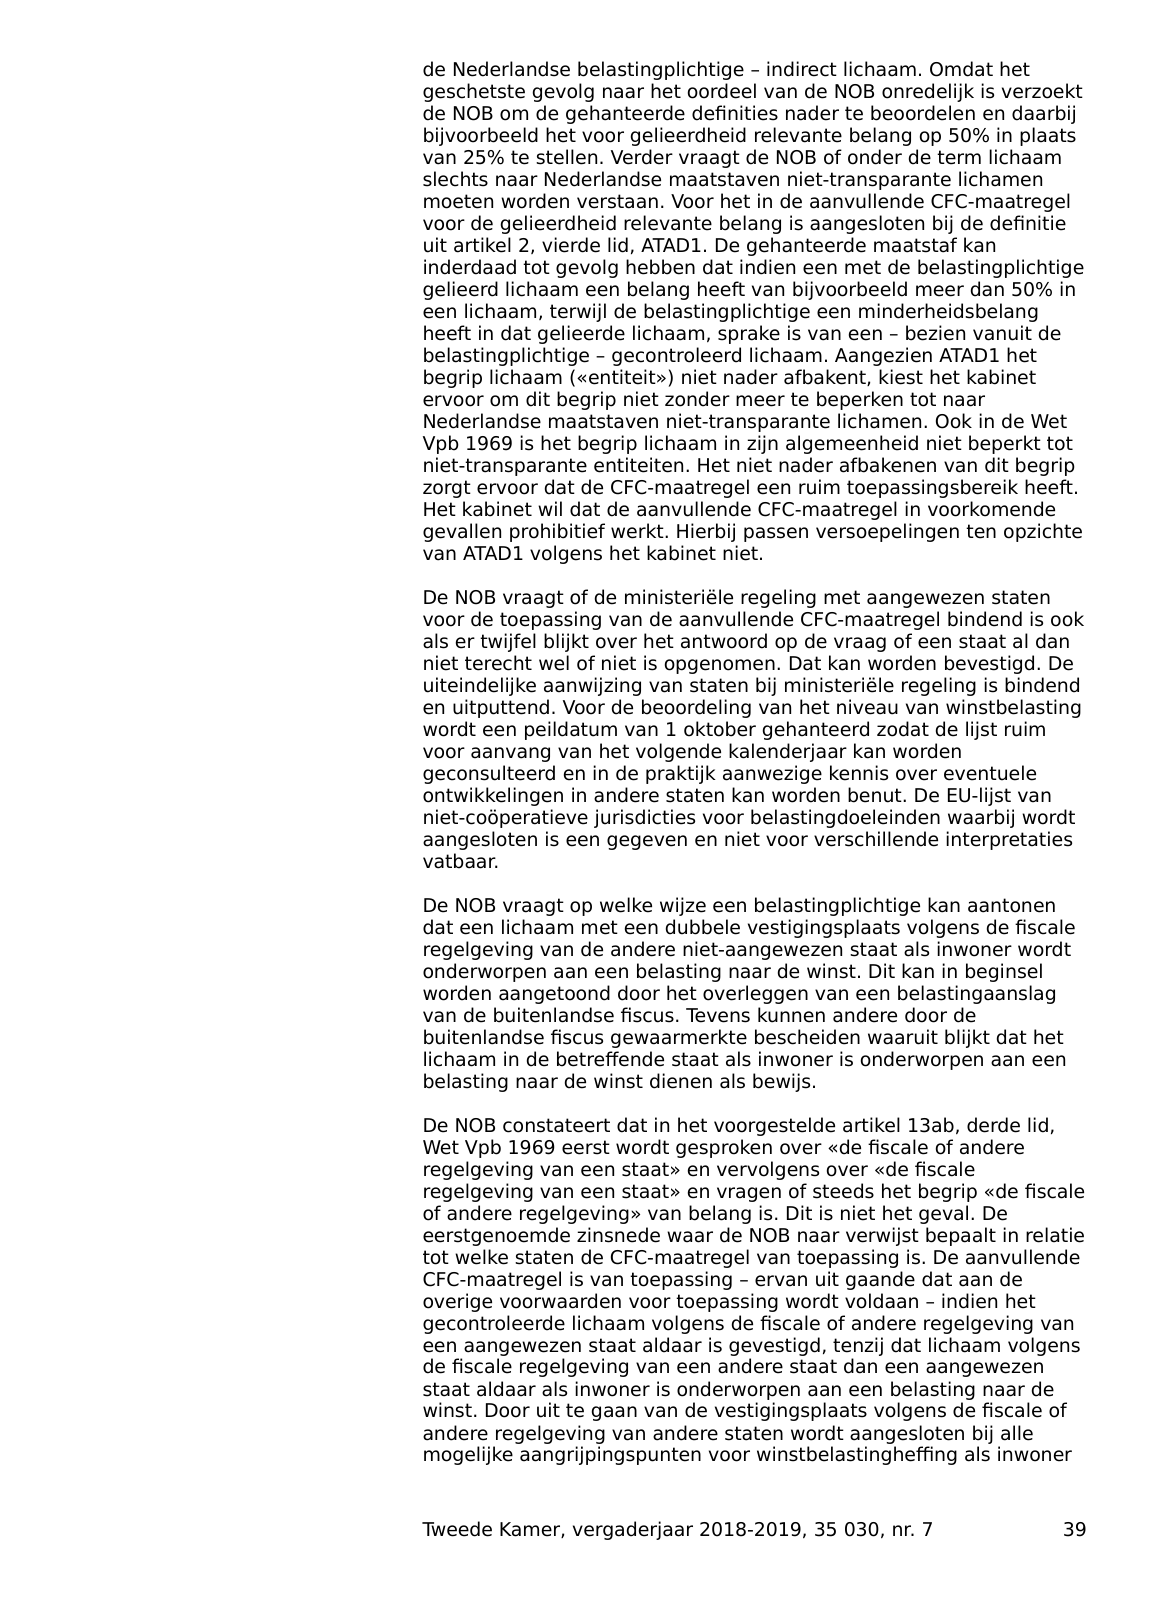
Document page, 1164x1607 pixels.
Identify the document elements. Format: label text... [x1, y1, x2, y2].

text De NOB vraagt of de ministeriële regeling met aangewezen staten voor de toepassing van de aanvullende CFC-maatregel bindend is ook als er twijfel blijkt over het antwoord op de vraag of een staat al dan niet terecht wel of niet is opgenomen. Dat kan worden bevestigd. De uiteindelijke aanwijzing van staten bij ministeriële regeling is bindend en uitputtend. Voor de beoordeling van het niveau van winstbelasting wordt een peildatum van 1 oktober gehanteerd zodat de lijst ruim voor aanvang van het volgende kalenderjaar kan worden geconsulteerd en in de praktijk aanwezige kennis over eventuele ontwikkelingen in andere staten kan worden benut. De EU-lijst van niet-coöperatieve jurisdicties voor belastingdoeleinden waarbij wordt aangesloten is een gegeven en niet voor verschillende interpretaties vatbaar. [422, 587, 1087, 872]
text De NOB vraagt op welke wijze een belastingplichtige kan aantonen dat een lichaam met een dubbele vestigingsplaats volgens de fiscale regelgeving van de andere niet-aangewezen staat als inwoner wordt onderworpen aan een belasting naar de winst. Dit kan in beginsel worden aangetoond door het overleggen van een belastingaanslag van de buitenlandse fiscus. Tevens kunnen andere door de buitenlandse fiscus gewaarmerkte bescheiden waaruit blijkt dat het lichaam in de betreffende staat als inwoner is onderworpen aan een belasting naar de winst dienen als bewijs. [422, 895, 1087, 1092]
text De NOB constateert dat in het voorgestelde artikel 13ab, derde lid, Wet Vpb 1969 eerst wordt gesproken over «de fiscale of andere regelgeving van een staat» en vervolgens over «de fiscale regelgeving van een staat» en vragen of steeds het begrip «de fiscale of andere regelgeving» van belang is. Dit is niet het geval. De eerstgenoemde zinsnede waar de NOB naar verwijst bepaalt in relatie tot welke staten de CFC-maatregel van toepassing is. De aanvullende CFC-maatregel is van toepassing – ervan uit gaande dat aan de overige voorwaarden voor toepassing wordt voldaan – indien het gecontroleerde lichaam volgens de fiscale of andere regelgeving van een aangewezen staat aldaar is gevestigd, tenzij dat lichaam volgens de fiscale regelgeving van een andere staat dan een aangewezen staat aldaar als inwoner is onderworpen aan een belasting naar de winst. Door uit te gaan van de vestigingsplaats volgens de fiscale of andere regelgeving van andere staten wordt aangesloten bij alle mogelijke aangrijpingspunten voor winstbelastingheffing als inwoner [422, 1115, 1087, 1466]
text de Nederlandse belastingplichtige – indirect lichaam. Omdat het geschetste gevolg naar het oordeel van de NOB onredelijk is verzoekt de NOB om de gehanteerde definities nader te beoordelen en daarbij bijvoorbeeld het voor gelieerdheid relevante belang op 50% in plaats van 25% te stellen. Verder vraagt de NOB of onder de term lichaam slechts naar Nederlandse maatstaven niet-transparante lichamen moeten worden verstaan. Voor het in de aanvullende CFC-maatregel voor de gelieerdheid relevante belang is aangesloten bij de definitie uit artikel 2, vierde lid, ATAD1. De gehanteerde maatstaf kan inderdaad tot gevolg hebben dat indien een met de belastingplichtige gelieerd lichaam een belang heeft van bijvoorbeeld meer dan 50% in een lichaam, terwijl de belastingplichtige een minderheidsbelang heeft in dat gelieerde lichaam, sprake is van een – bezien vanuit de belastingplichtige – gecontroleerd lichaam. Aangezien ATAD1 het begrip lichaam («entiteit») niet nader afbakent, kiest het kabinet ervoor om dit begrip niet zonder meer te beperken tot naar Nederlandse maatstaven niet-transparante lichamen. Ook in de Wet Vpb 1969 is het begrip lichaam in zijn algemeenheid niet beperkt tot niet-transparante entiteiten. Het niet nader afbakenen van dit begrip zorgt ervoor dat de CFC-maatregel een ruim toepassingsbereik heeft. Het kabinet wil dat de aanvullende CFC-maatregel in voorkomende gevallen prohibitief werkt. Hierbij passen versoepelingen ten opzichte van ATAD1 volgens het kabinet niet. [422, 59, 1087, 564]
